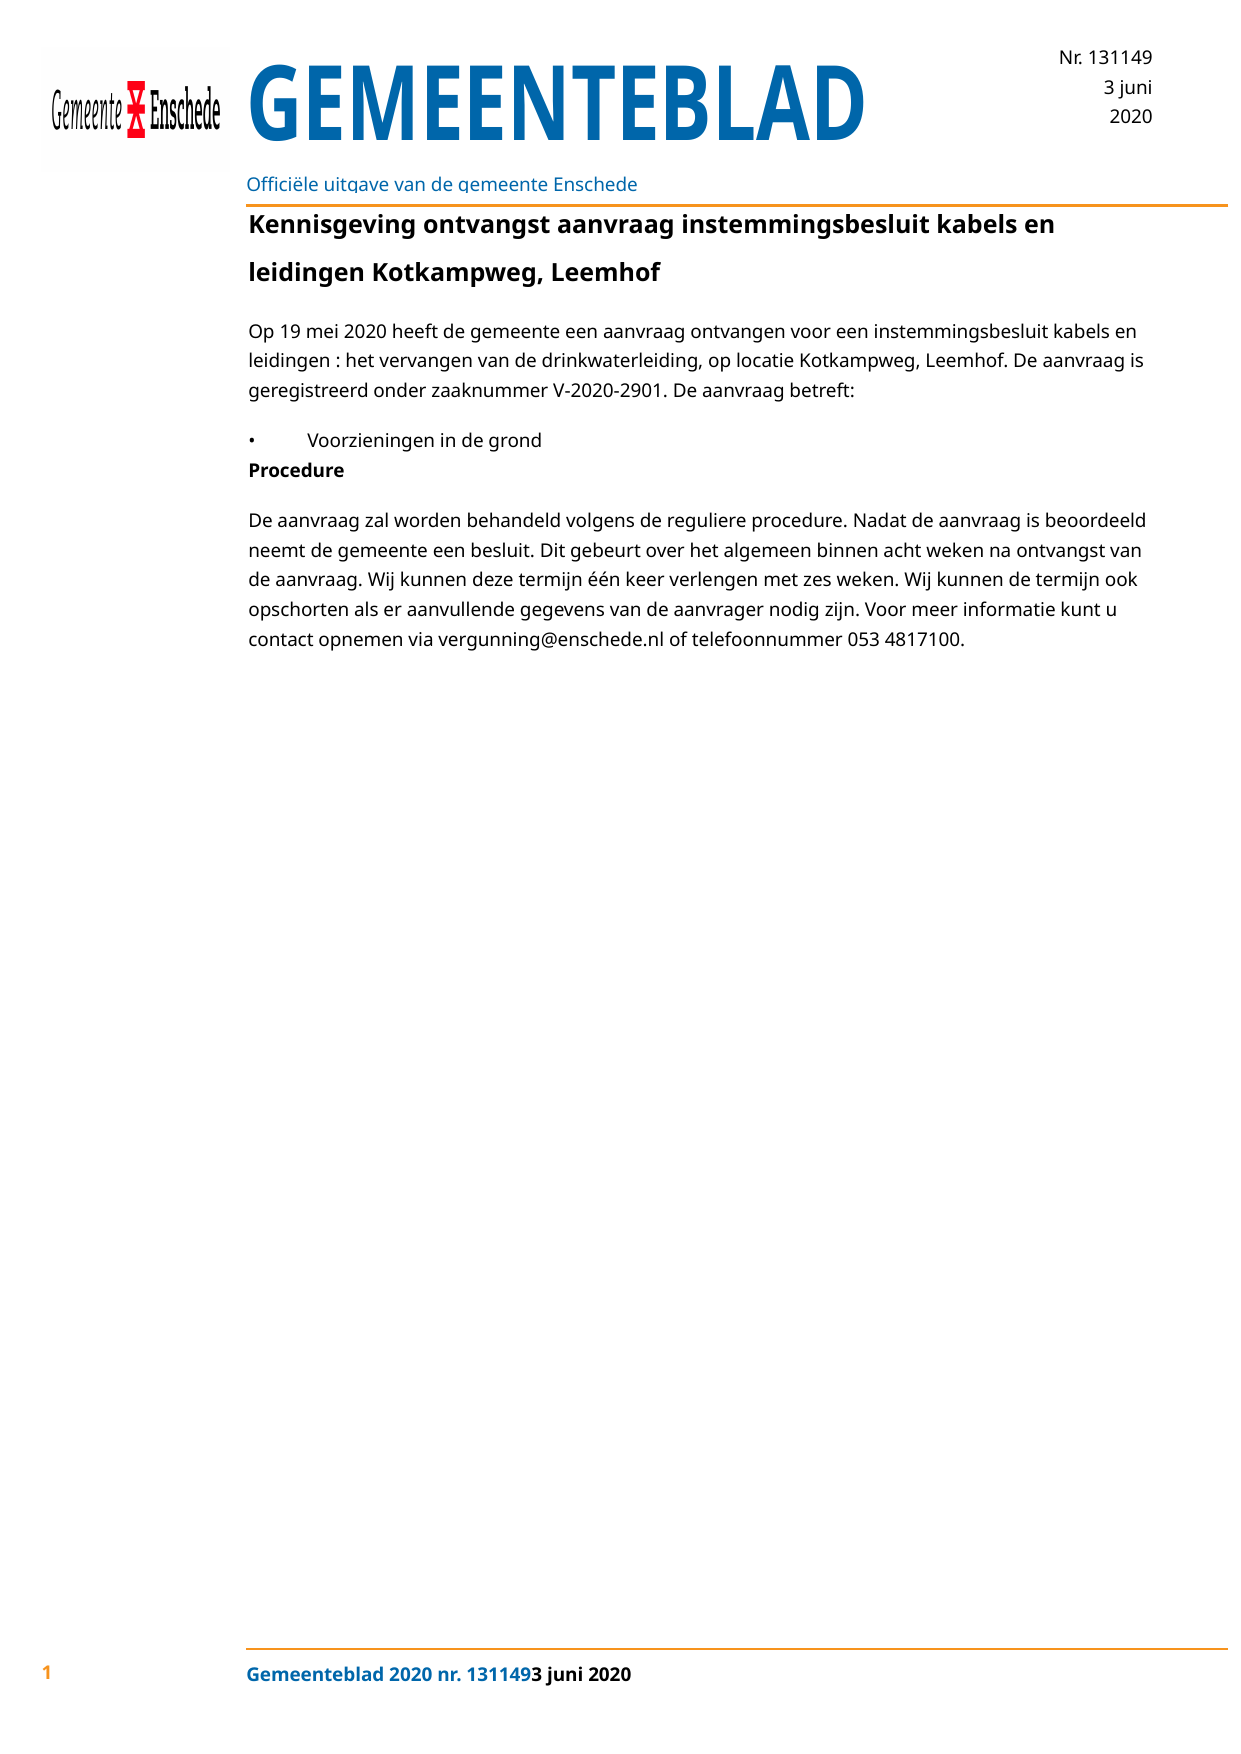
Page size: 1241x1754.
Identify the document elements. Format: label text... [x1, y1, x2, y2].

text Kennisgeving ontvangst aanvraag instemmingsbesluit kabels en leidingen Kotkampweg, Leemhof [248, 207, 1152, 288]
text Procedure [248, 457, 1152, 483]
text Op 19 mei 2020 heeft de gemeente een aanvraag ontvangen voor een instemmingsbesluit kabels en leidingen : het vervangen van de drinkwaterleiding, op locatie Kotkampweg, Leemhof. De aanvraag is geregistreerd onder zaaknummer V-2020-2901. De aanvraag betreft: [248, 318, 1152, 403]
list Voorzieningen in de grond [248, 427, 1152, 453]
text De aanvraag zal worden behandeld volgens de reguliere procedure. Nadat de aanvraag is beoordeeld neemt de gemeente een besluit. Dit gebeurt over het algemeen binnen acht weken na ontvangst van de aanvraag. Wij kunnen deze termijn één keer verlengen met zes weken. Wij kunnen de termijn ook opschorten als er aanvullende gegevens van de aanvrager nodig zijn. Voor meer informatie kunt u contact opnemen via vergunning@enschede.nl of telefoonnummer 053 4817100. [248, 507, 1152, 652]
picture [41, 47, 231, 172]
